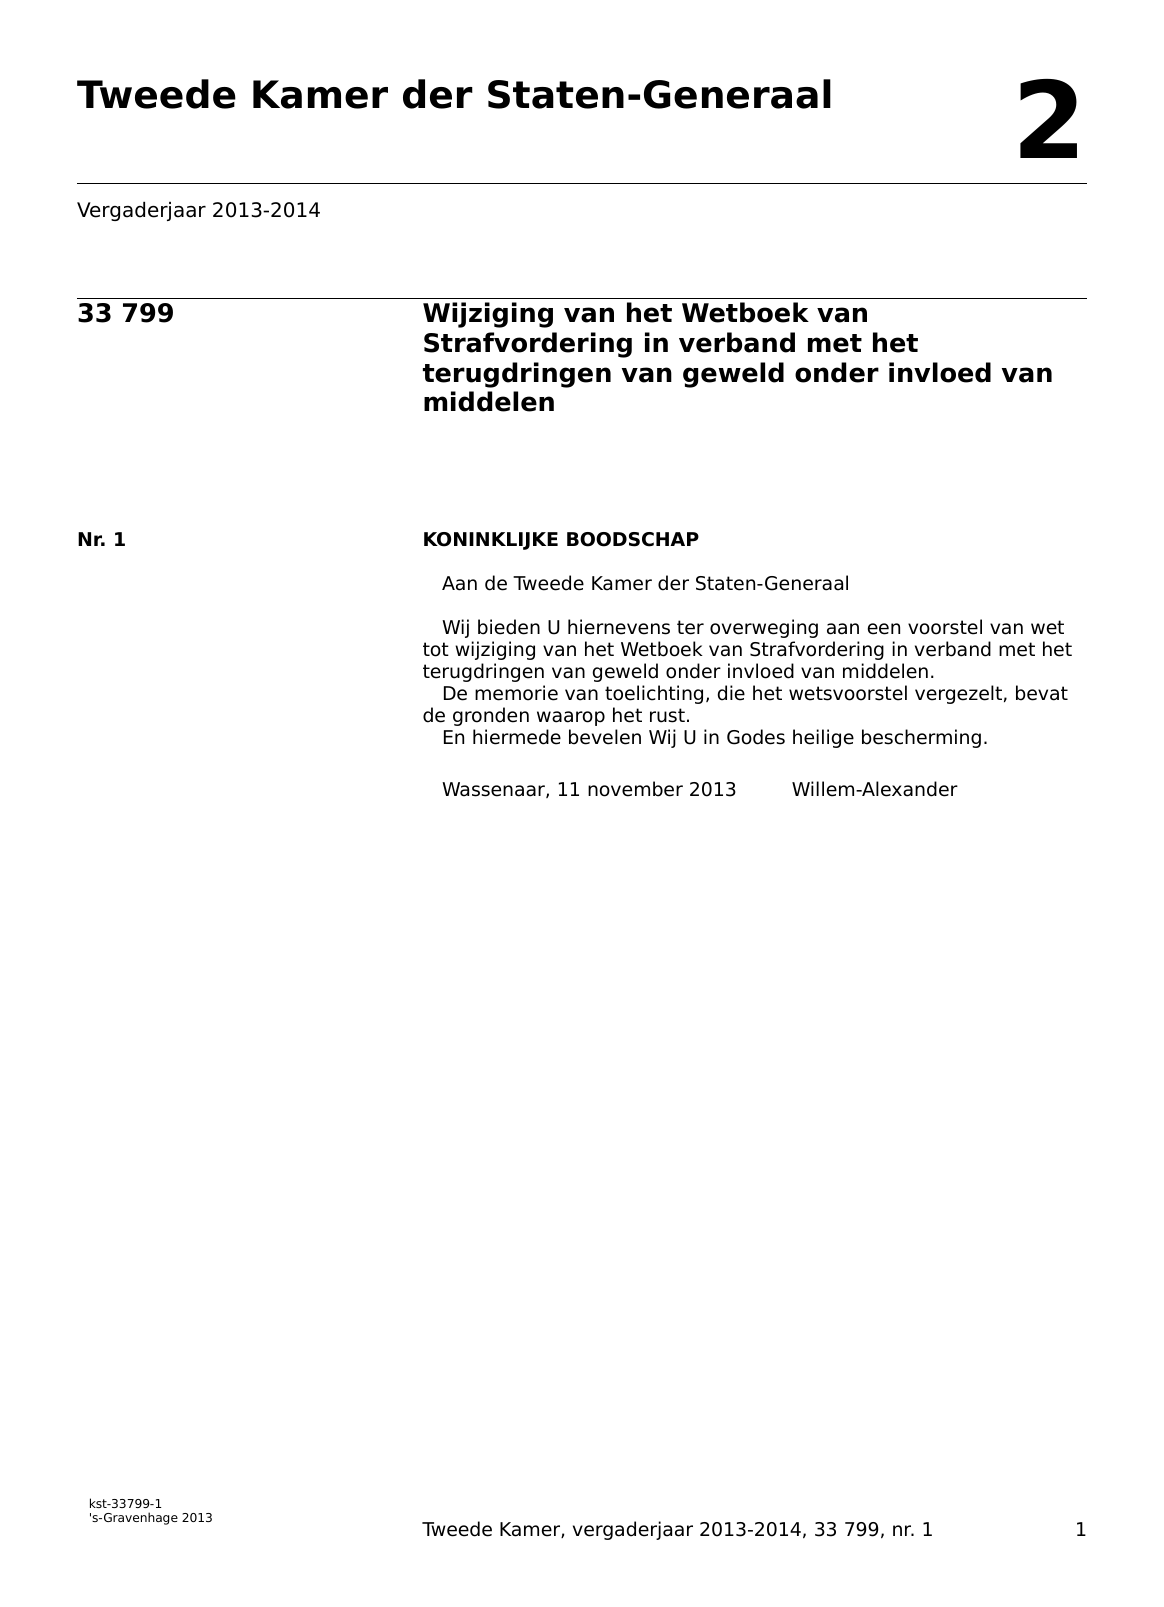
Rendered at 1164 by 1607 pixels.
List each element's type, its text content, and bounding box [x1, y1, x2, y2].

text En hiermede bevelen Wij U in Godes heilige bescherming. [422, 727, 1087, 749]
subtitle Nr. 1 KONINKLIJKE BOODSCHAP [77, 529, 1087, 551]
subtitle 33 799 Wijziging van het Wetboek van Strafvordering in verband met het terugdringen van geweld onder invloed van middelen [77, 299, 1087, 418]
text Aan de Tweede Kamer der Staten-Generaal [422, 573, 1087, 595]
text kst-33799-1 [88, 1497, 323, 1511]
text Wij bieden U hiernevens ter overweging aan een voorstel van wet tot wijziging van het Wetboek van Strafvordering in verband met het terugdringen van geweld onder invloed van middelen. [422, 617, 1087, 683]
table_header Tweede Kamer der Staten-Generaal [77, 59, 886, 183]
text Wassenaar, 11 november 2013 Willem-Alexander [422, 779, 1087, 801]
table_cell Vergaderjaar 2013-2014 [77, 184, 1087, 298]
table_header 2 [886, 59, 1087, 183]
text De memorie van toelichting, die het wetsvoorstel vergezelt, bevat de gronden waarop het rust. [422, 683, 1087, 727]
text 's-Gravenhage 2013 [88, 1511, 323, 1525]
